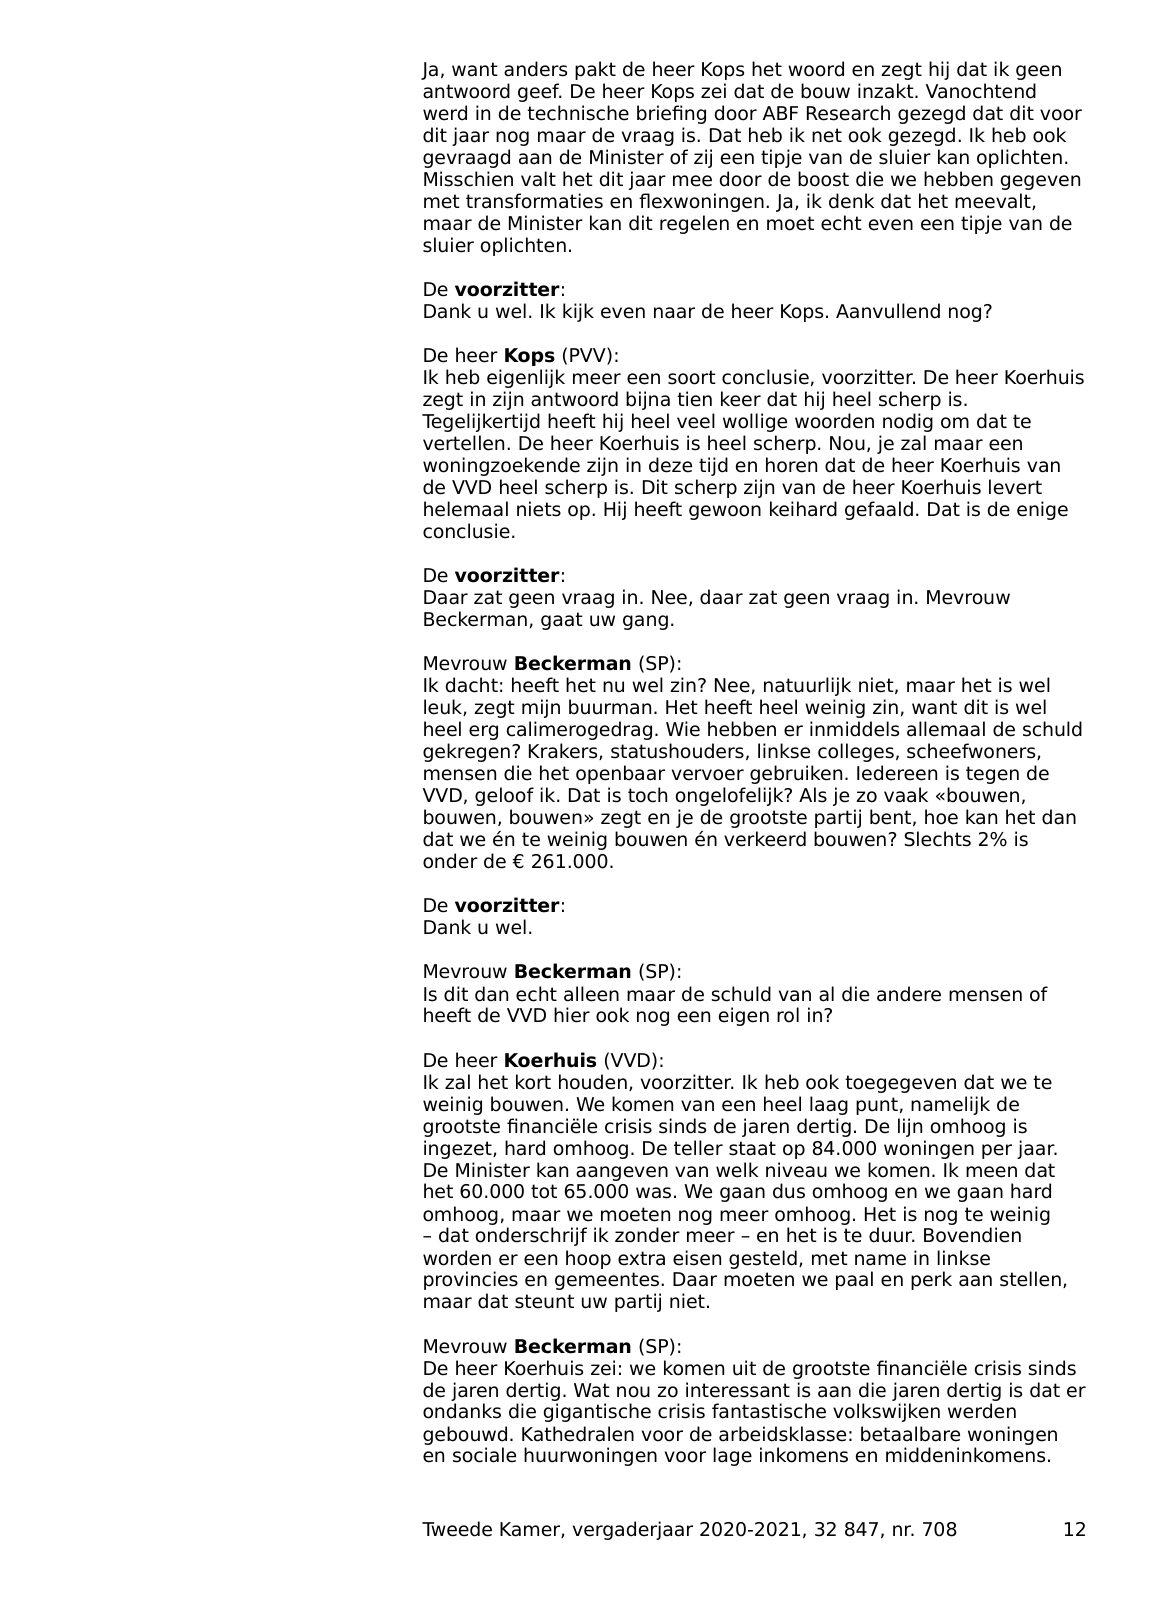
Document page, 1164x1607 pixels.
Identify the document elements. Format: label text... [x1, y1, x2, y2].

text De voorzitter: [422, 565, 1087, 587]
text Ik dacht: heeft het nu wel zin? Nee, natuurlijk niet, maar het is wel leuk, zegt mijn buurman. Het heeft heel weinig zin, want dit is wel heel erg calimerogedrag. Wie hebben er inmiddels allemaal de schuld gekregen? Krakers, statushouders, linkse colleges, scheefwoners, mensen die het openbaar vervoer gebruiken. Iedereen is tegen de VVD, geloof ik. Dat is toch ongelofelijk? Als je zo vaak «bouwen, bouwen, bouwen» zegt en je de grootste partij bent, hoe kan het dan dat we én te weinig bouwen én verkeerd bouwen? Slechts 2% is onder de € 261.000. [422, 675, 1087, 873]
text Mevrouw Beckerman (SP): [422, 1336, 1087, 1357]
text Ja, want anders pakt de heer Kops het woord en zegt hij dat ik geen antwoord geef. De heer Kops zei dat de bouw inzakt. Vanochtend werd in de technische briefing door ABF Research gezegd dat dit voor dit jaar nog maar de vraag is. Dat heb ik net ook gezegd. Ik heb ook gevraagd aan de Minister of zij een tipje van de sluier kan oplichten. Misschien valt het dit jaar mee door de boost die we hebben gegeven met transformaties en flexwoningen. Ja, ik denk dat het meevalt, maar de Minister kan dit regelen en moet echt even een tipje van de sluier oplichten. [422, 59, 1087, 257]
text Dank u wel. Ik kijk even naar de heer Kops. Aanvullend nog? [422, 301, 1087, 323]
text Mevrouw Beckerman (SP): [422, 653, 1087, 675]
text De voorzitter: [422, 895, 1087, 917]
text Daar zat geen vraag in. Nee, daar zat geen vraag in. Mevrouw Beckerman, gaat uw gang. [422, 587, 1087, 631]
text Mevrouw Beckerman (SP): [422, 961, 1087, 983]
text Is dit dan echt alleen maar de schuld van al die andere mensen of heeft de VVD hier ook nog een eigen rol in? [422, 983, 1087, 1027]
text De voorzitter: [422, 279, 1087, 301]
text Ik heb eigenlijk meer een soort conclusie, voorzitter. De heer Koerhuis zegt in zijn antwoord bijna tien keer dat hij heel scherp is. Tegelijkertijd heeft hij heel veel wollige woorden nodig om dat te vertellen. De heer Koerhuis is heel scherp. Nou, je zal maar een woningzoekende zijn in deze tijd en horen dat de heer Koerhuis van de VVD heel scherp is. Dit scherp zijn van de heer Koerhuis levert helemaal niets op. Hij heeft gewoon keihard gefaald. Dat is de enige conclusie. [422, 367, 1087, 543]
text Ik zal het kort houden, voorzitter. Ik heb ook toegegeven dat we te weinig bouwen. We komen van een heel laag punt, namelijk de grootste financiële crisis sinds de jaren dertig. De lijn omhoog is ingezet, hard omhoog. De teller staat op 84.000 woningen per jaar. De Minister kan aangeven van welk niveau we komen. Ik meen dat het 60.000 tot 65.000 was. We gaan dus omhoog en we gaan hard omhoog, maar we moeten nog meer omhoog. Het is nog te weinig – dat onderschrijf ik zonder meer – en het is te duur. Bovendien worden er een hoop extra eisen gesteld, met name in linkse provincies en gemeentes. Daar moeten we paal en perk aan stellen, maar dat steunt uw partij niet. [422, 1072, 1087, 1313]
text Dank u wel. [422, 917, 1087, 939]
text De heer Koerhuis zei: we komen uit de grootste financiële crisis sinds de jaren dertig. Wat nou zo interessant is aan die jaren dertig is dat er ondanks die gigantische crisis fantastische volkswijken werden gebouwd. Kathedralen voor de arbeidsklasse: betaalbare woningen en sociale huurwoningen voor lage inkomens en middeninkomens. [422, 1357, 1087, 1467]
text De heer Kops (PVV): [422, 345, 1087, 367]
text De heer Koerhuis (VVD): [422, 1049, 1087, 1072]
